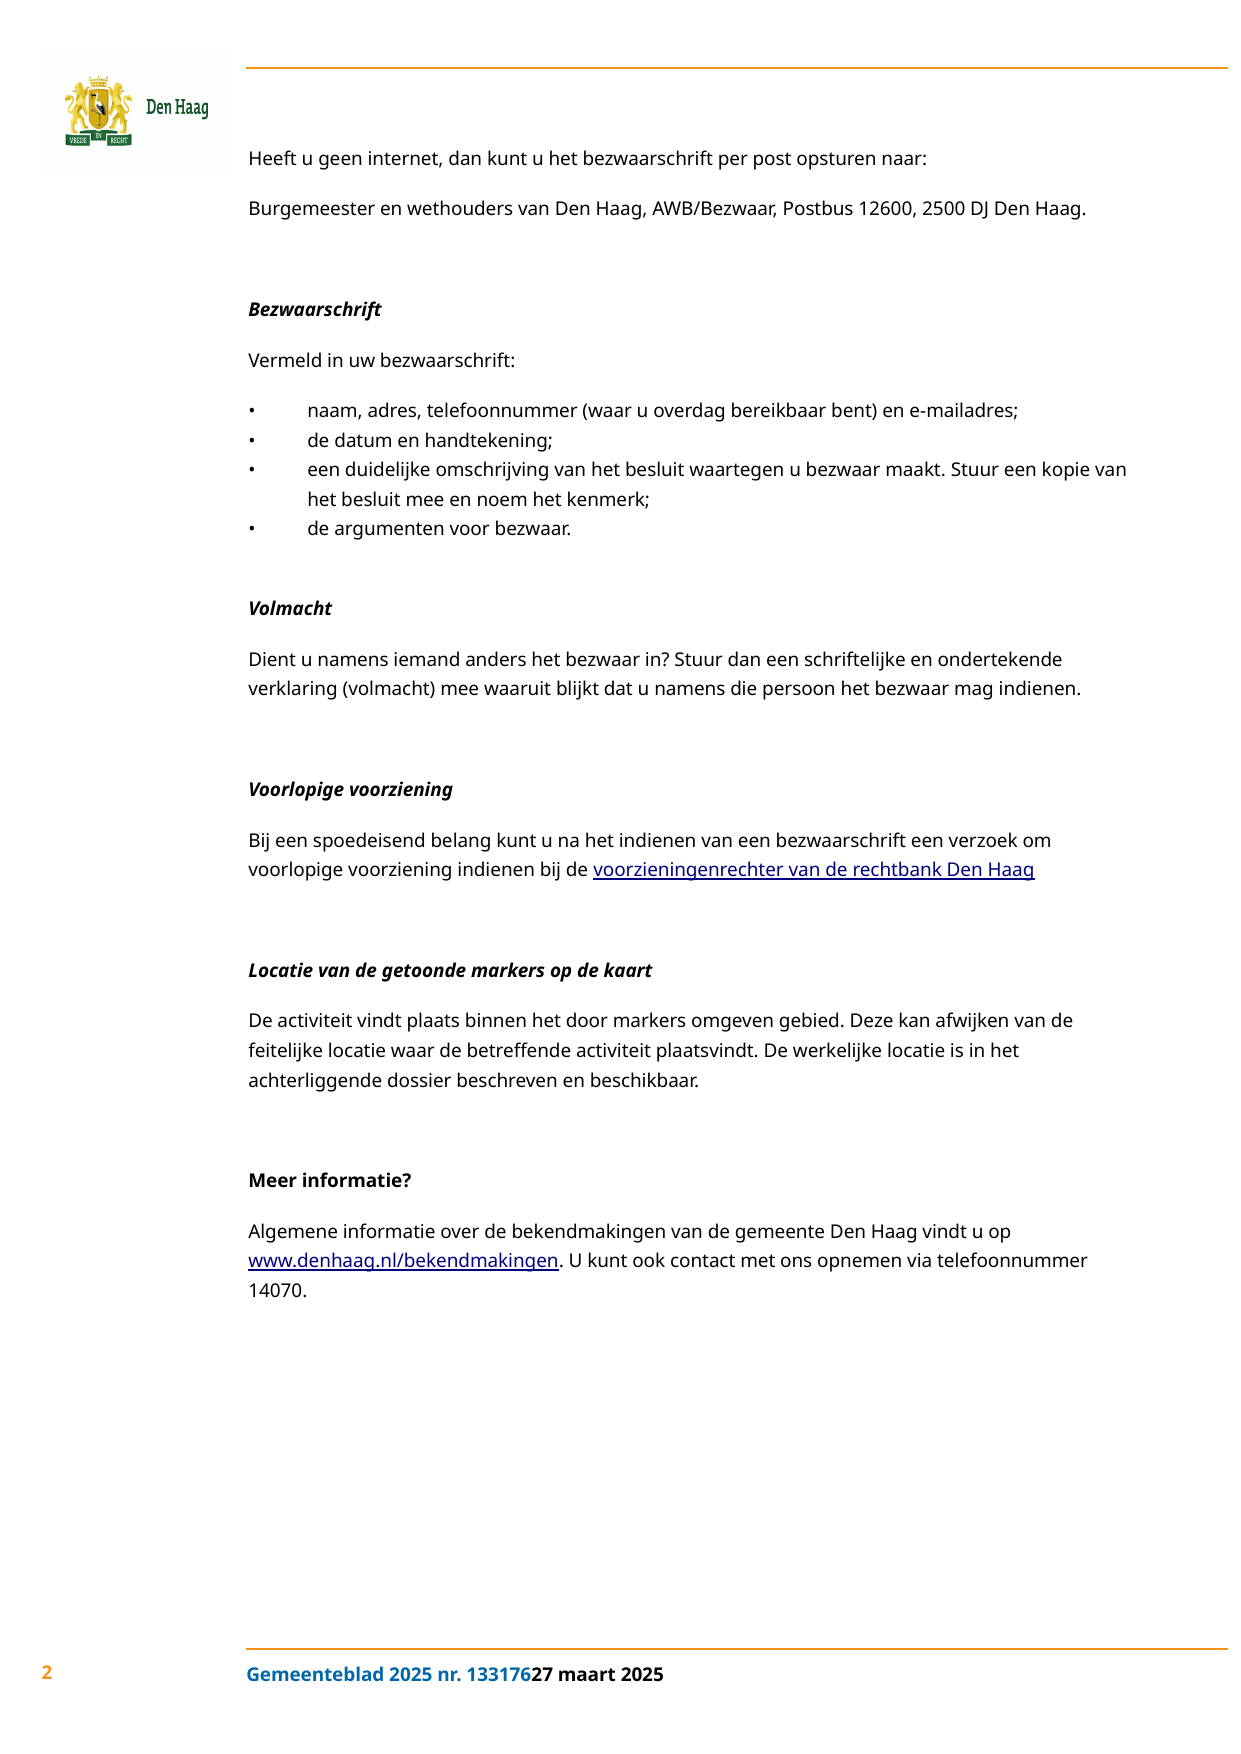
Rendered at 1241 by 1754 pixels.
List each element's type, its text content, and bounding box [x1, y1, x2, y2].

text Voorlopige voorziening [248, 776, 1152, 802]
list een duidelijke omschrijving van het besluit waartegen u bezwaar maakt. Stuur een kopie van het besluit mee en noem het kenmerk; [248, 456, 1152, 512]
text Meer informatie? [248, 1168, 1152, 1193]
text De activiteit vindt plaats binnen het door markers omgeven gebied. Deze kan afwijken van de feitelijke locatie waar de betreffende activiteit plaatsvindt. De werkelijke locatie is in het achterliggende dossier beschreven en beschikbaar. [248, 1008, 1152, 1093]
text Bij een spoedeisend belang kunt u na het indienen van een bezwaarschrift een verzoek om voorlopige voorziening indienen bij de voorzieningenrechter van de rechtbank Den Haag [248, 827, 1152, 882]
text Locatie van de getoonde markers op de kaart [248, 957, 1152, 983]
text Bezwaarschrift [248, 296, 1152, 322]
list naam, adres, telefoonnummer (waar u overdag bereikbaar bent) en e-mailadres; [248, 397, 1152, 423]
text Vermeld in uw bezwaarschrift: [248, 347, 1152, 373]
picture [41, 47, 231, 172]
list de argumenten voor bezwaar. [248, 516, 1152, 541]
text Dient u namens iemand anders het bezwaar in? Stuur dan een schriftelijke en ondertekende verklaring (volmacht) mee waaruit blijkt dat u namens die persoon het bezwaar mag indienen. [248, 646, 1152, 701]
text Burgemeester en wethouders van Den Haag, AWB/Bezwaar, Postbus 12600, 2500 DJ Den Haag. [248, 196, 1152, 221]
text Algemene informatie over de bekendmakingen van de gemeente Den Haag vindt u op www.denhaag.nl/bekendmakingen. U kunt ook contact met ons opnemen via telefoonnummer 14070. [248, 1218, 1152, 1303]
text Volmacht [248, 596, 1152, 621]
list de datum en handtekening; [248, 427, 1152, 453]
text Heeft u geen internet, dan kunt u het bezwaarschrift per post opsturen naar: [248, 145, 1152, 171]
